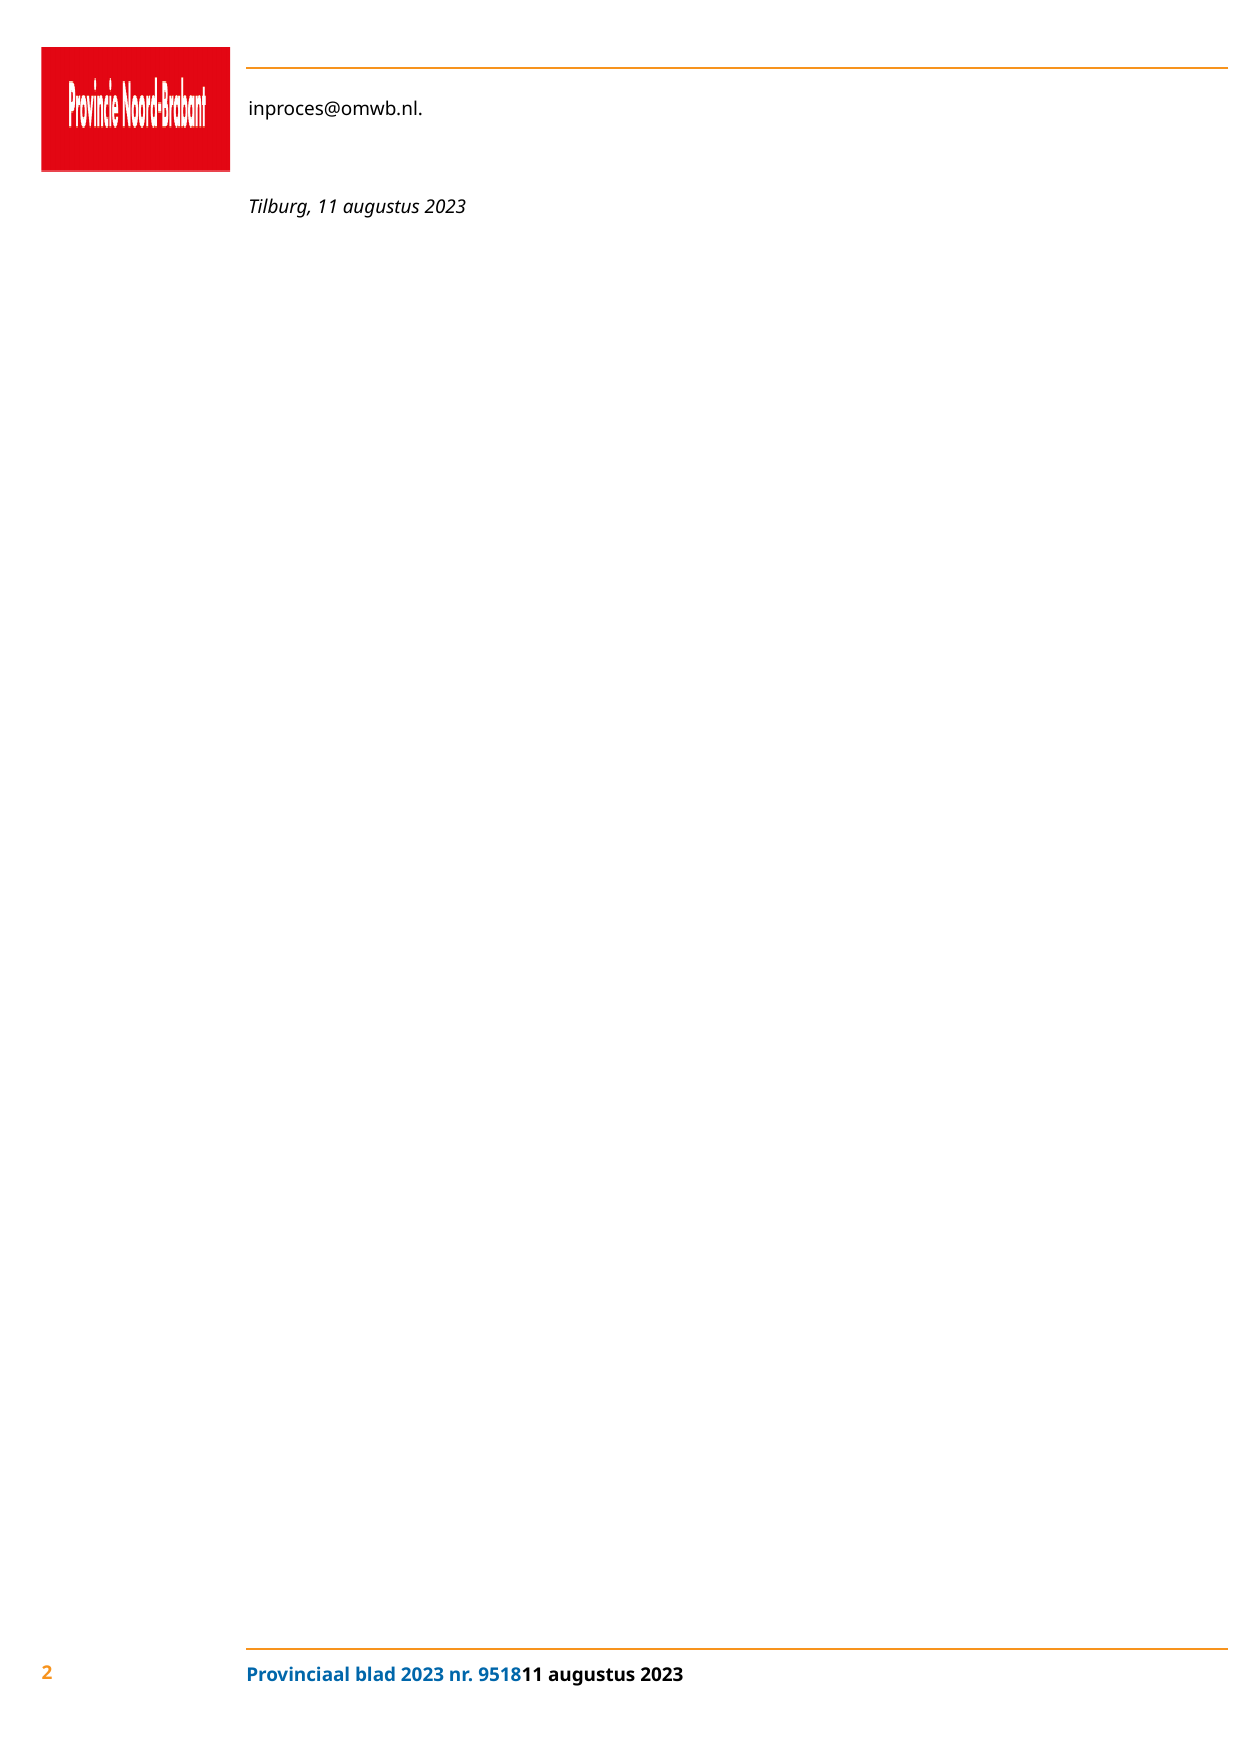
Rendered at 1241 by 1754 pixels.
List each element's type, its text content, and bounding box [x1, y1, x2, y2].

picture [41, 47, 231, 172]
text inproces@omwb.nl. [248, 95, 1152, 121]
text Tilburg, 11 augustus 2023 [248, 193, 1152, 219]
